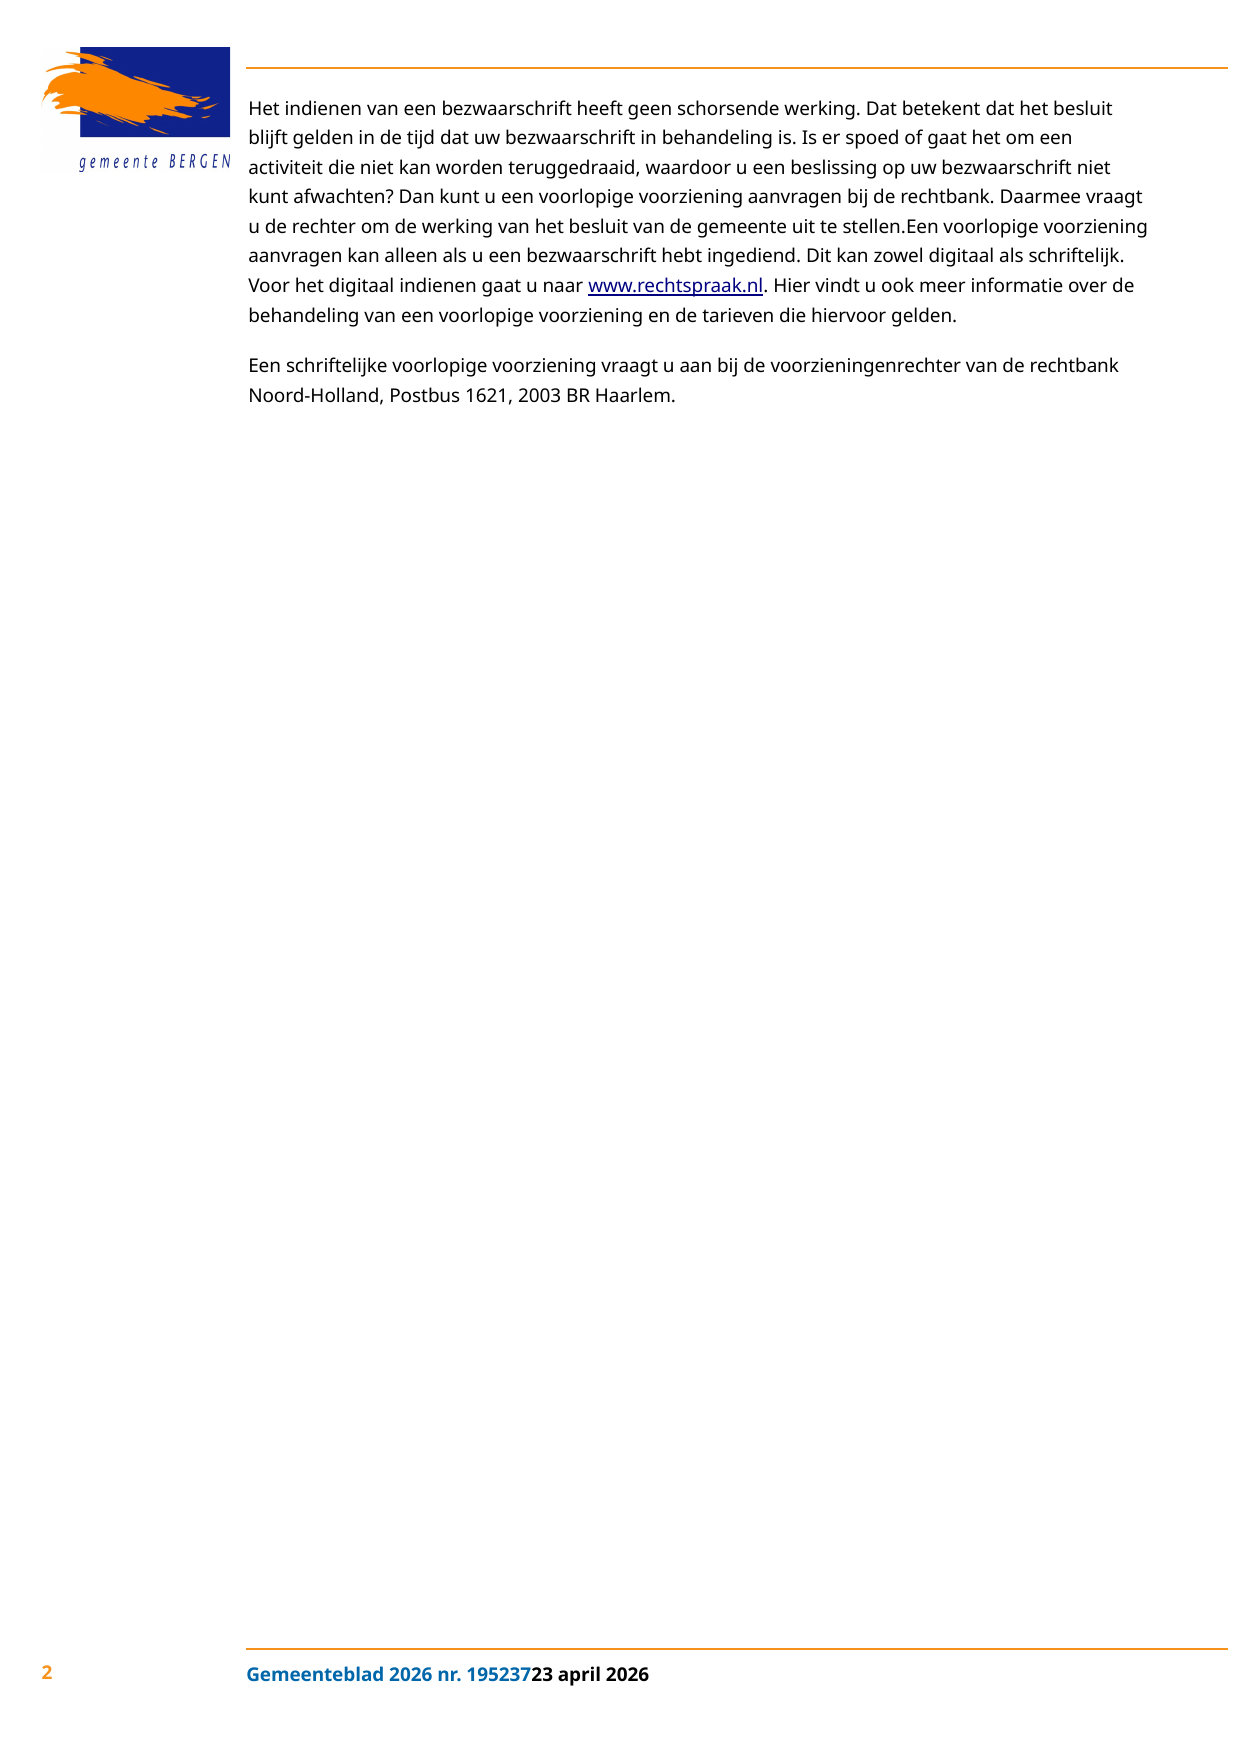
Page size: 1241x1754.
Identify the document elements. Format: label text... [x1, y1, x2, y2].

picture [41, 47, 231, 172]
text Het indienen van een bezwaarschrift heeft geen schorsende werking. Dat betekent dat het besluit blijft gelden in de tijd dat uw bezwaarschrift in behandeling is. Is er spoed of gaat het om een activiteit die niet kan worden teruggedraaid, waardoor u een beslissing op uw bezwaarschrift niet kunt afwachten? Dan kunt u een voorlopige voorziening aanvragen bij de rechtbank. Daarmee vraagt u de rechter om de werking van het besluit van de gemeente uit te stellen.Een voorlopige voorziening aanvragen kan alleen als u een bezwaarschrift hebt ingediend. Dit kan zowel digitaal als schriftelijk. Voor het digitaal indienen gaat u naar www.rechtspraak.nl. Hier vindt u ook meer informatie over de behandeling van een voorlopige voorziening en de tarieven die hiervoor gelden. [248, 95, 1152, 328]
text Een schriftelijke voorlopige voorziening vraagt u aan bij de voorzieningenrechter van de rechtbank Noord-Holland, Postbus 1621, 2003 BR Haarlem. [248, 352, 1152, 408]
